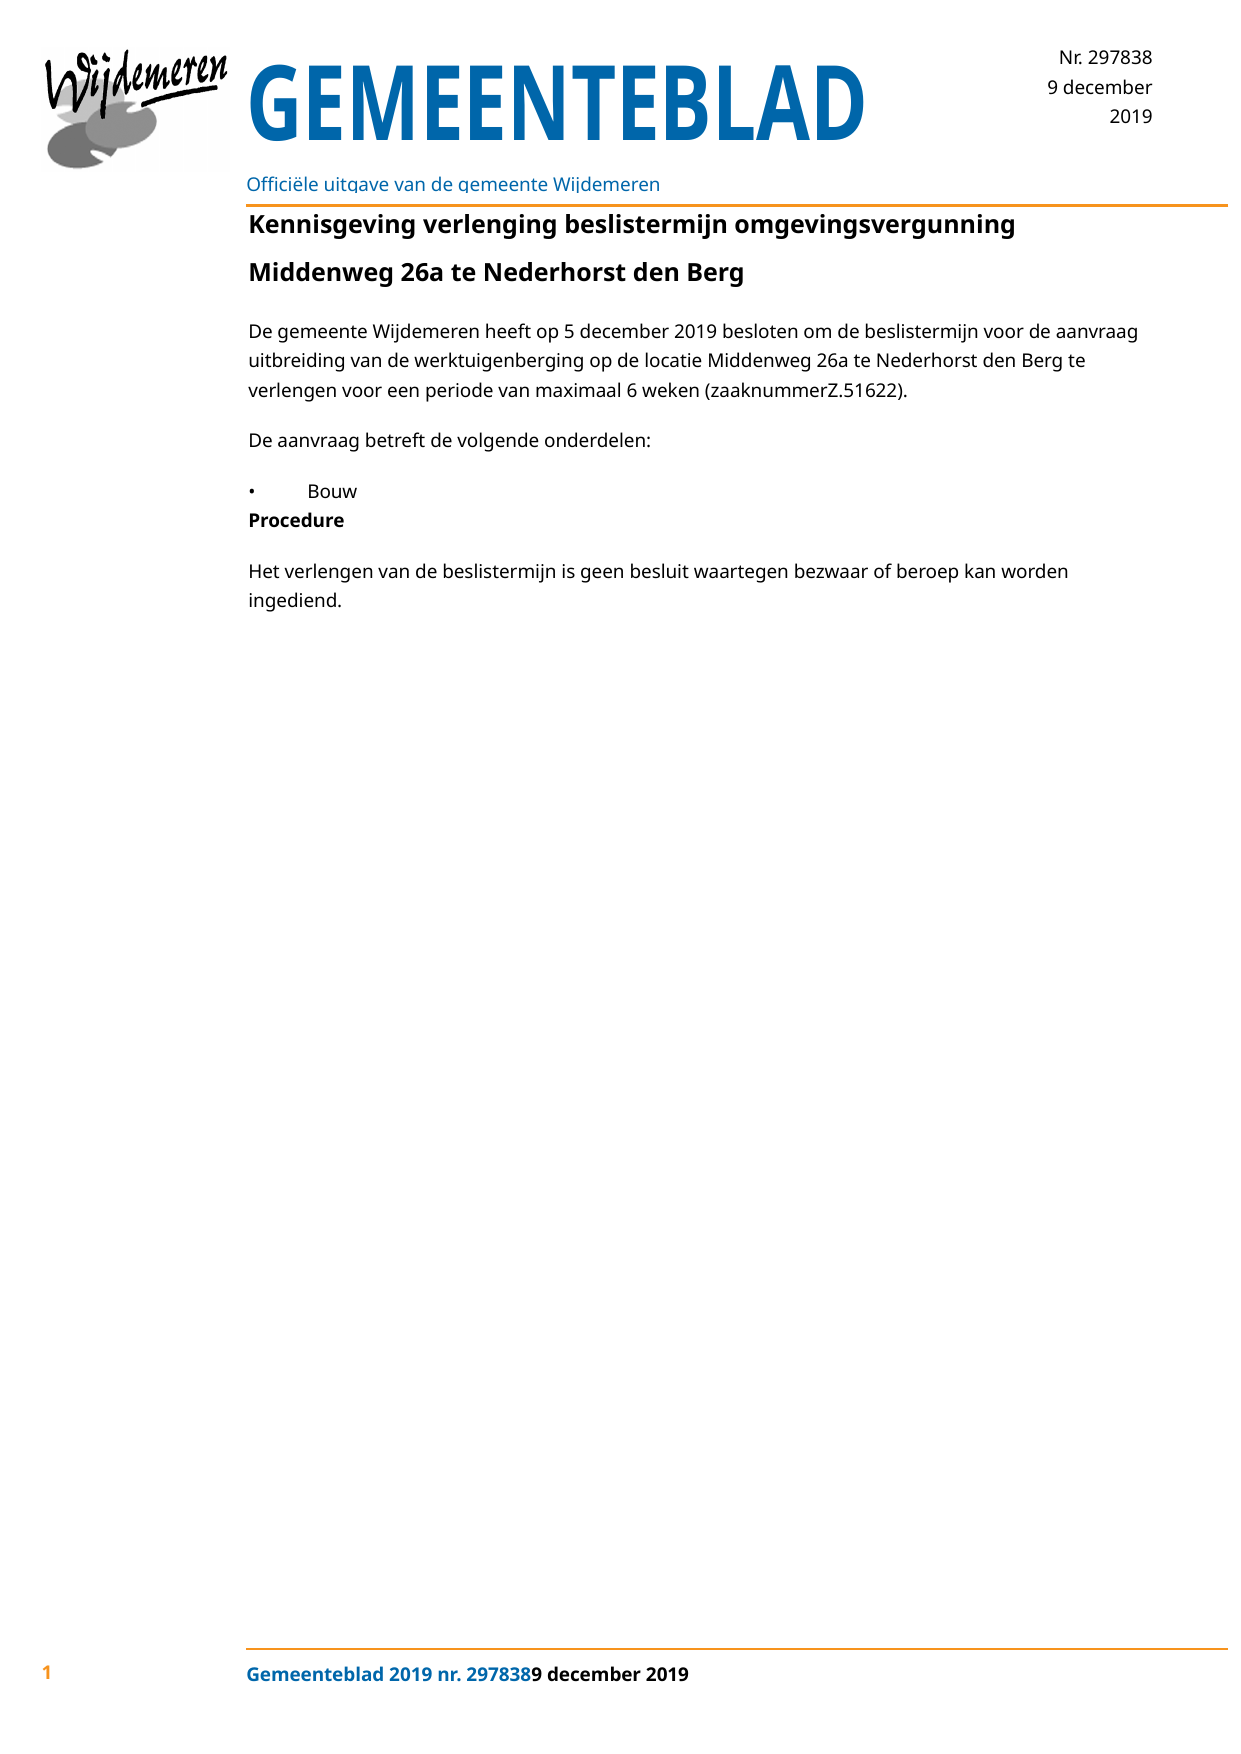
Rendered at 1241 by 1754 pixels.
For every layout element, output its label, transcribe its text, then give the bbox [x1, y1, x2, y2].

text De gemeente Wijdemeren heeft op 5 december 2019 besloten om de beslistermijn voor de aanvraag uitbreiding van de werktuigenberging op de locatie Middenweg 26a te Nederhorst den Berg te verlengen voor een periode van maximaal 6 weken (zaaknummerZ.51622). [248, 318, 1152, 403]
text Kennisgeving verlenging beslistermijn omgevingsvergunning Middenweg 26a te Nederhorst den Berg [248, 207, 1152, 288]
text De aanvraag betreft de volgende onderdelen: [248, 427, 1152, 453]
list Bouw [248, 478, 1152, 504]
picture [41, 47, 231, 172]
text Het verlengen van de beslistermijn is geen besluit waartegen bezwaar of beroep kan worden ingediend. [248, 558, 1152, 613]
text Procedure [248, 507, 1152, 533]
